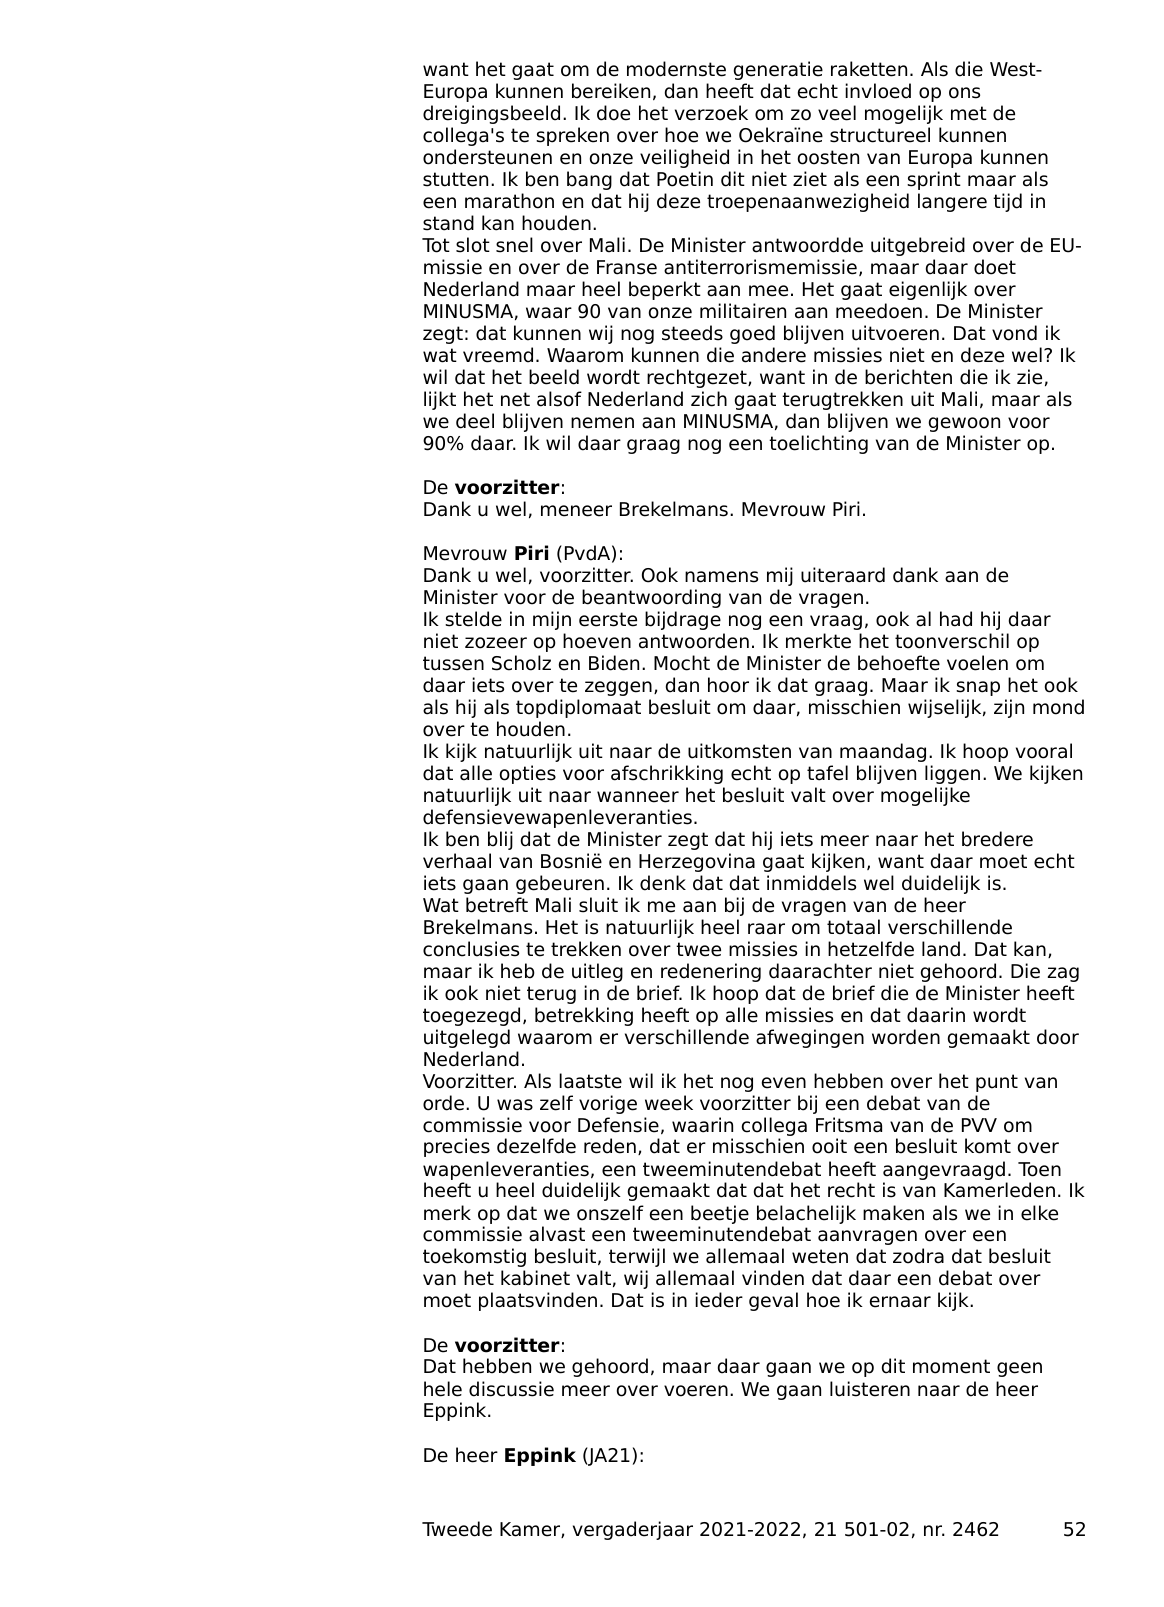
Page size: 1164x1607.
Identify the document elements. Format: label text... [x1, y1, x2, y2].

text De voorzitter: [422, 1334, 1087, 1356]
text Wat betreft Mali sluit ik me aan bij de vragen van de heer Brekelmans. Het is natuurlijk heel raar om totaal verschillende conclusies te trekken over twee missies in hetzelfde land. Dat kan, maar ik heb de uitleg en redenering daarachter niet gehoord. Die zag ik ook niet terug in de brief. Ik hoop dat de brief die de Minister heeft toegezegd, betrekking heeft op alle missies en dat daarin wordt uitgelegd waarom er verschillende afwegingen worden gemaakt door Nederland. [422, 895, 1087, 1071]
text De voorzitter: [422, 477, 1087, 499]
text Ik ben blij dat de Minister zegt dat hij iets meer naar het bredere verhaal van Bosnië en Herzegovina gaat kijken, want daar moet echt iets gaan gebeuren. Ik denk dat dat inmiddels wel duidelijk is. [422, 829, 1087, 895]
text Ik kijk natuurlijk uit naar de uitkomsten van maandag. Ik hoop vooral dat alle opties voor afschrikking echt op tafel blijven liggen. We kijken natuurlijk uit naar wanneer het besluit valt over mogelijke defensievewapenleveranties. [422, 741, 1087, 829]
text want het gaat om de modernste generatie raketten. Als die West-Europa kunnen bereiken, dan heeft dat echt invloed op ons dreigingsbeeld. Ik doe het verzoek om zo veel mogelijk met de collega's te spreken over hoe we Oekraïne structureel kunnen ondersteunen en onze veiligheid in het oosten van Europa kunnen stutten. Ik ben bang dat Poetin dit niet ziet als een sprint maar als een marathon en dat hij deze troepenaanwezigheid langere tijd in stand kan houden. [422, 59, 1087, 235]
text Ik stelde in mijn eerste bijdrage nog een vraag, ook al had hij daar niet zozeer op hoeven antwoorden. Ik merkte het toonverschil op tussen Scholz en Biden. Mocht de Minister de behoefte voelen om daar iets over te zeggen, dan hoor ik dat graag. Maar ik snap het ook als hij als topdiplomaat besluit om daar, misschien wijselijk, zijn mond over te houden. [422, 609, 1087, 741]
text Dat hebben we gehoord, maar daar gaan we op dit moment geen hele discussie meer over voeren. We gaan luisteren naar de heer Eppink. [422, 1356, 1087, 1422]
text Tot slot snel over Mali. De Minister antwoordde uitgebreid over de EU-missie en over de Franse antiterrorismemissie, maar daar doet Nederland maar heel beperkt aan mee. Het gaat eigenlijk over MINUSMA, waar 90 van onze militairen aan meedoen. De Minister zegt: dat kunnen wij nog steeds goed blijven uitvoeren. Dat vond ik wat vreemd. Waarom kunnen die andere missies niet en deze wel? Ik wil dat het beeld wordt rechtgezet, want in de berichten die ik zie, lijkt het net alsof Nederland zich gaat terugtrekken uit Mali, maar als we deel blijven nemen aan MINUSMA, dan blijven we gewoon voor 90% daar. Ik wil daar graag nog een toelichting van de Minister op. [422, 235, 1087, 455]
text Dank u wel, meneer Brekelmans. Mevrouw Piri. [422, 499, 1087, 521]
text Mevrouw Piri (PvdA): [422, 543, 1087, 565]
text De heer Eppink (JA21): [422, 1444, 1087, 1467]
text Dank u wel, voorzitter. Ook namens mij uiteraard dank aan de Minister voor de beantwoording van de vragen. [422, 565, 1087, 609]
text Voorzitter. Als laatste wil ik het nog even hebben over het punt van orde. U was zelf vorige week voorzitter bij een debat van de commissie voor Defensie, waarin collega Fritsma van de PVV om precies dezelfde reden, dat er misschien ooit een besluit komt over wapenleveranties, een tweeminutendebat heeft aangevraagd. Toen heeft u heel duidelijk gemaakt dat dat het recht is van Kamerleden. Ik merk op dat we onszelf een beetje belachelijk maken als we in elke commissie alvast een tweeminutendebat aanvragen over een toekomstig besluit, terwijl we allemaal weten dat zodra dat besluit van het kabinet valt, wij allemaal vinden dat daar een debat over moet plaatsvinden. Dat is in ieder geval hoe ik ernaar kijk. [422, 1071, 1087, 1312]
